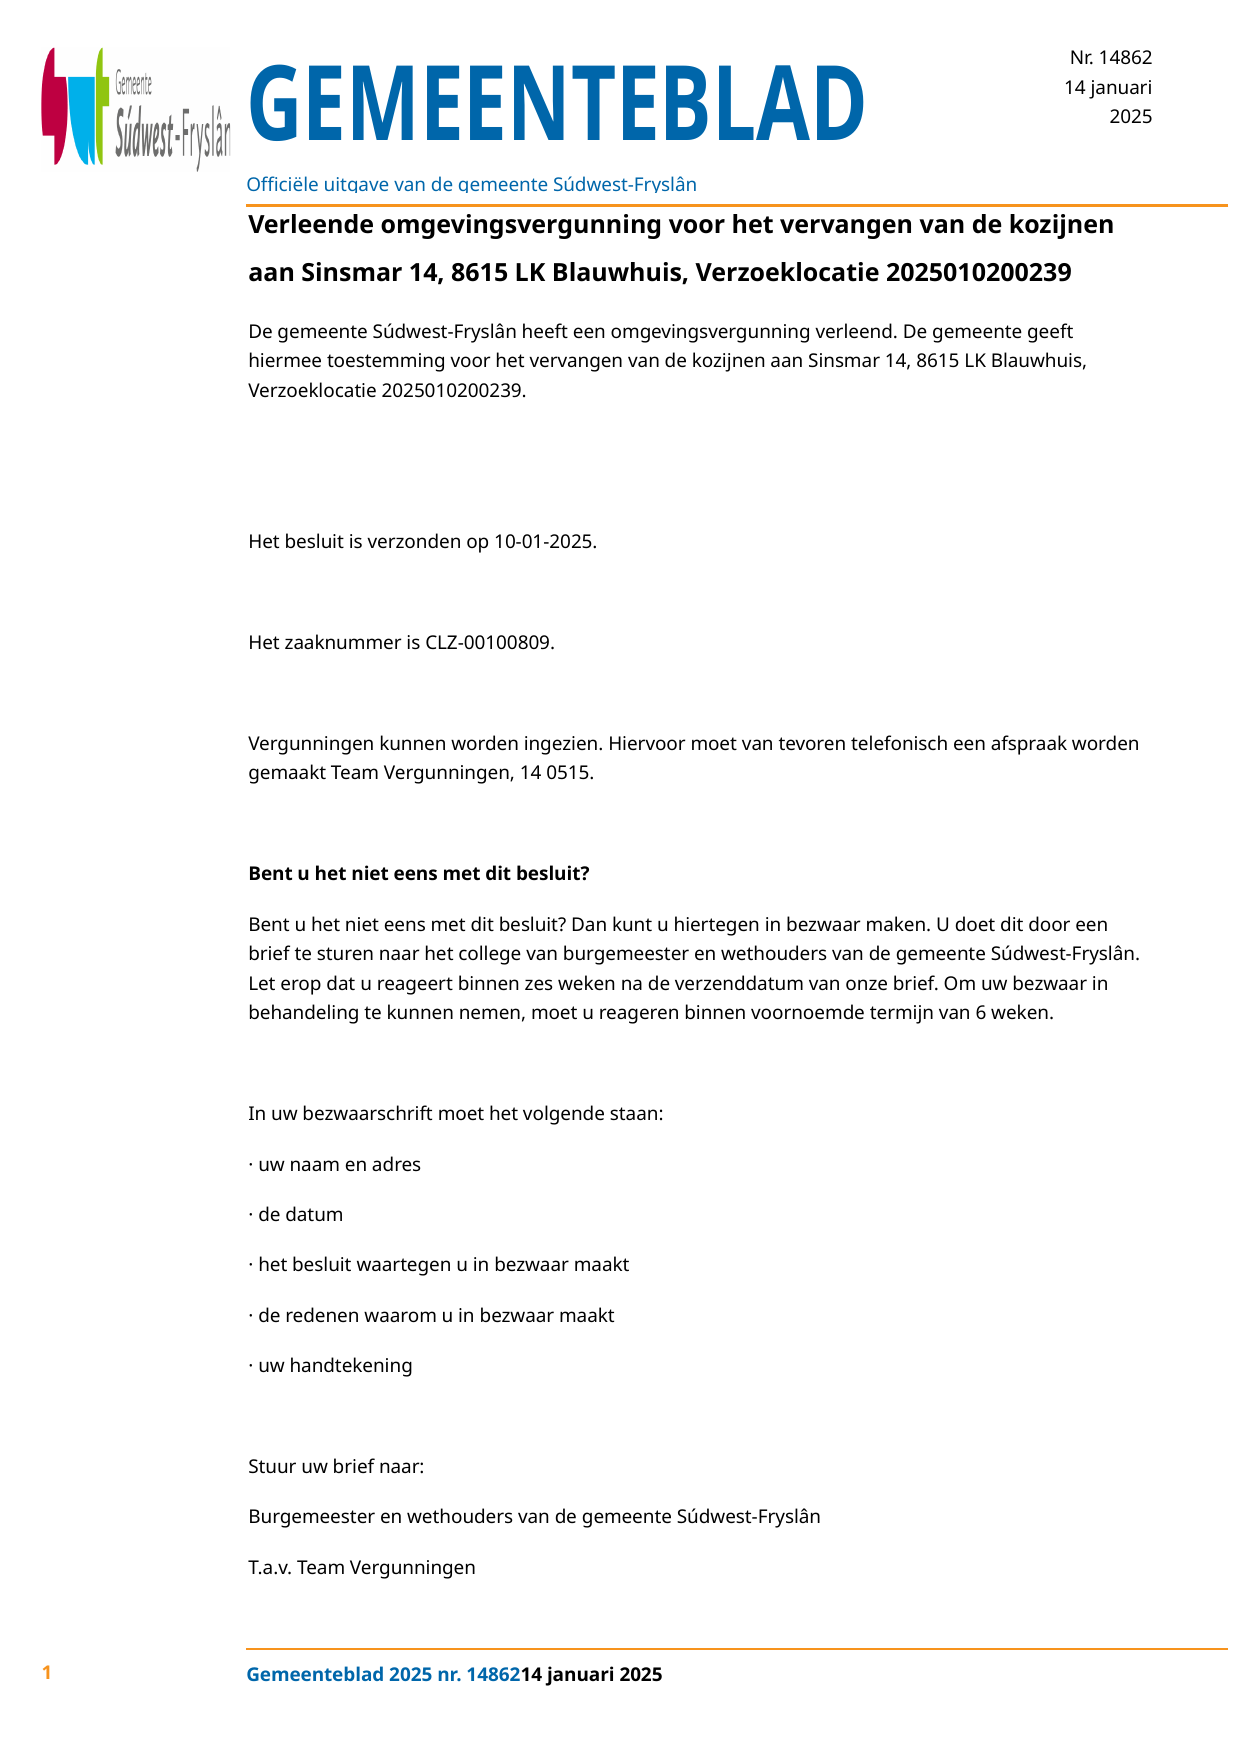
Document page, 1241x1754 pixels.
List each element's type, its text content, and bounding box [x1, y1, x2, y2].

text De gemeente Súdwest-Fryslân heeft een omgevingsvergunning verleend. De gemeente geeft hiermee toestemming voor het vervangen van de kozijnen aan Sinsmar 14, 8615 LK Blauwhuis, Verzoeklocatie 2025010200239. [248, 318, 1152, 403]
text Het zaaknummer is CLZ-00100809. [248, 629, 1152, 655]
text · de datum [248, 1201, 1152, 1227]
text Bent u het niet eens met dit besluit? Dan kunt u hiertegen in bezwaar maken. U doet dit door een brief te sturen naar het college van burgemeester en wethouders van de gemeente Súdwest-Fryslân. Let erop dat u reageert binnen zes weken na de verzenddatum van onze brief. Om uw bezwaar in behandeling te kunnen nemen, moet u reageren binnen voornoemde termijn van 6 weken. [248, 911, 1152, 1025]
text In uw bezwaarschrift moet het volgende staan: [248, 1100, 1152, 1126]
text T.a.v. Team Vergunningen [248, 1554, 1152, 1580]
text Burgemeester en wethouders van de gemeente Súdwest-Fryslân [248, 1504, 1152, 1529]
text Stuur uw brief naar: [248, 1453, 1152, 1479]
text Het besluit is verzonden op 10-01-2025. [248, 528, 1152, 554]
text · uw handtekening [248, 1352, 1152, 1378]
text Bent u het niet eens met dit besluit? [248, 860, 1152, 886]
text Verleende omgevingsvergunning voor het vervangen van de kozijnen aan Sinsmar 14, 8615 LK Blauwhuis, Verzoeklocatie 2025010200239 [248, 207, 1152, 288]
text · de redenen waarom u in bezwaar maakt [248, 1302, 1152, 1328]
picture [41, 47, 231, 172]
text Vergunningen kunnen worden ingezien. Hiervoor moet van tevoren telefonisch een afspraak worden gemaakt Team Vergunningen, 14 0515. [248, 730, 1152, 785]
text · uw naam en adres [248, 1151, 1152, 1177]
text · het besluit waartegen u in bezwaar maakt [248, 1252, 1152, 1277]
